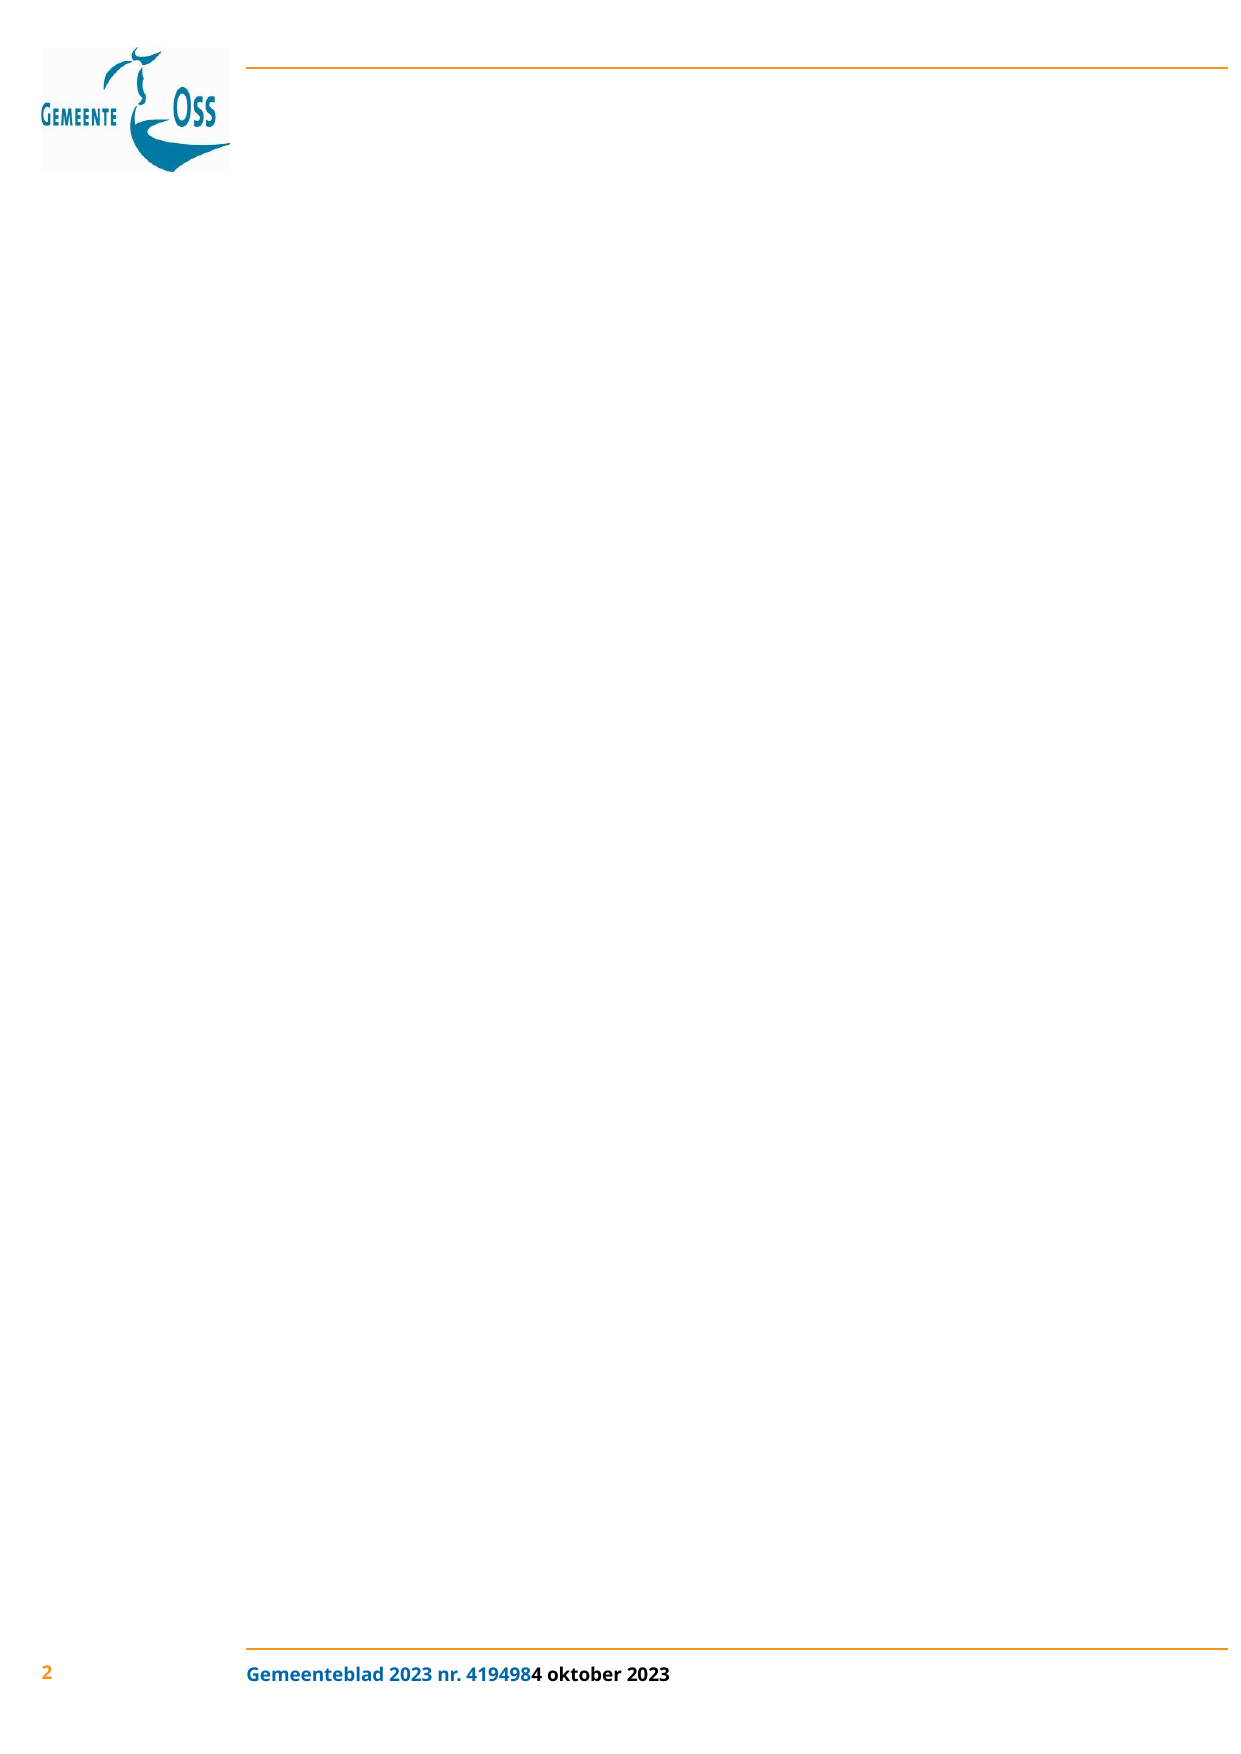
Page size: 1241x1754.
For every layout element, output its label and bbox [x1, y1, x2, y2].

picture [41, 47, 231, 172]
